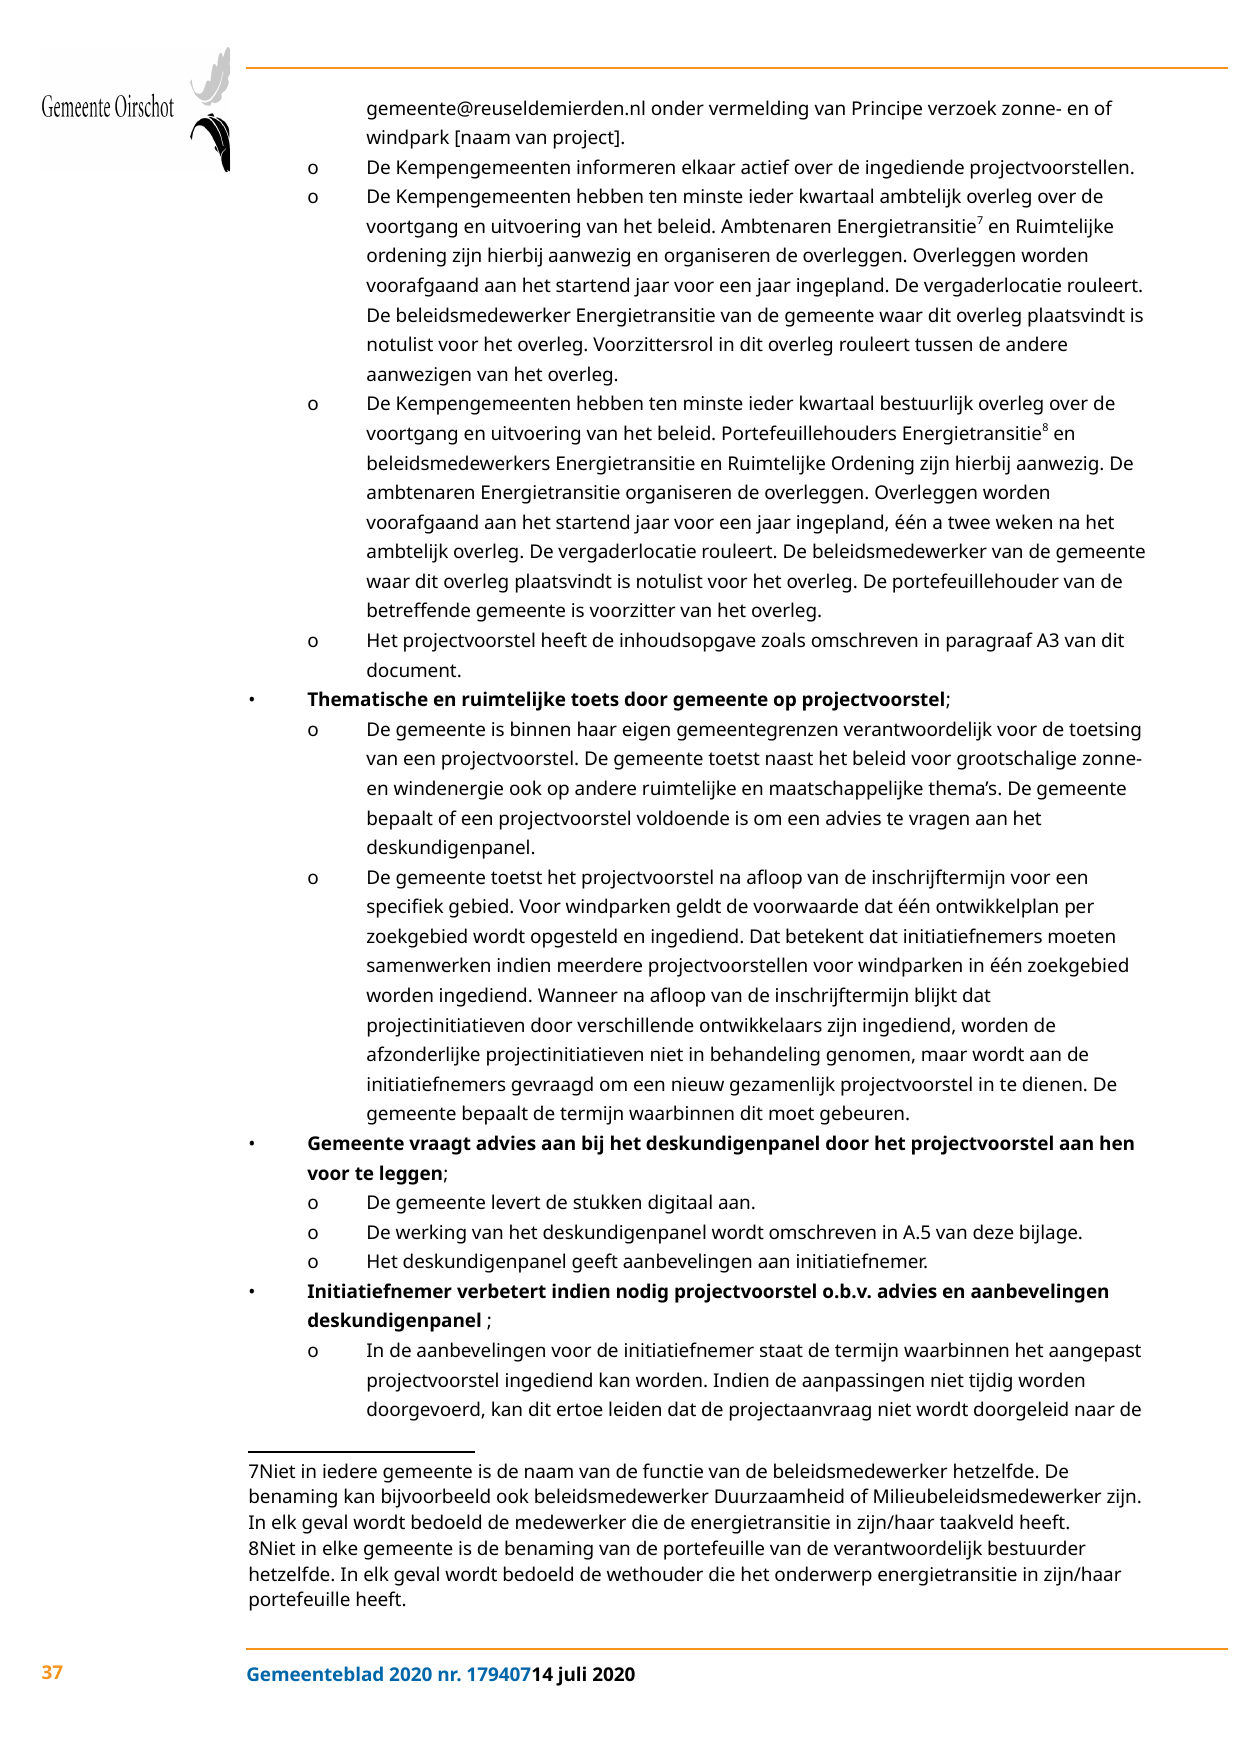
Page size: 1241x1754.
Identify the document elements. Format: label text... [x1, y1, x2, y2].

list Het deskundigenpanel geeft aanbevelingen aan initiatiefnemer. [307, 1248, 1152, 1274]
list De gemeente toetst het projectvoorstel na afloop van de inschrijftermijn voor een specifiek gebied. Voor windparken geldt de voorwaarde dat één ontwikkelplan per zoekgebied wordt opgesteld en ingediend. Dat betekent dat initiatiefnemers moeten samenwerken indien meerdere projectvoorstellen voor windparken in één zoekgebied worden ingediend. Wanneer na afloop van de inschrijftermijn blijkt dat projectinitiatieven door verschillende ontwikkelaars zijn ingediend, worden de afzonderlijke projectinitiatieven niet in behandeling genomen, maar wordt aan de initiatiefnemers gevraagd om een nieuw gezamenlijk projectvoorstel in te dienen. De gemeente bepaalt de termijn waarbinnen dit moet gebeuren. [307, 864, 1152, 1126]
list De gemeente levert de stukken digitaal aan. [307, 1189, 1152, 1215]
list De Kempengemeenten hebben ten minste ieder kwartaal ambtelijk overleg over de voortgang en uitvoering van het beleid. Ambtenaren Energietransitie en Ruimtelijke ordening zijn hierbij aanwezig en organiseren de overleggen. Overleggen worden voorafgaand aan het startend jaar voor een jaar ingepland. De vergaderlocatie rouleert. De beleidsmedewerker Energietransitie van de gemeente waar dit overleg plaatsvindt is notulist voor het overleg. Voorzittersrol in dit overleg rouleert tussen de andere aanwezigen van het overleg. [307, 183, 1152, 387]
list Niet in elke gemeente is de benaming van de portefeuille van de verantwoordelijk bestuurder hetzelfde. In elk geval wordt bedoeld de wethouder die het onderwerp energietransitie in zijn/haar portefeuille heeft. [248, 1535, 1152, 1612]
list Initiatiefnemer verbetert indien nodig projectvoorstel o.b.v. advies en aanbevelingen deskundigenpanel ; [248, 1278, 1152, 1333]
list Thematische en ruimtelijke toets door gemeente op projectvoorstel; [248, 686, 1152, 712]
list gemeente@reuseldemierden.nl onder vermelding van Principe verzoek zonne- en of windpark [naam van project]. [307, 95, 1152, 150]
list De werking van het deskundigenpanel wordt omschreven in A.5 van deze bijlage. [307, 1219, 1152, 1245]
list Het projectvoorstel heeft de inhoudsopgave zoals omschreven in paragraaf A3 van dit document. [307, 627, 1152, 683]
list Gemeente vraagt advies aan bij het deskundigenpanel door het projectvoorstel aan hen voor te leggen; [248, 1130, 1152, 1186]
list Niet in iedere gemeente is de naam van de functie van de beleidsmedewerker hetzelfde. De benaming kan bijvoorbeeld ook beleidsmedewerker Duurzaamheid of Milieubeleidsmedewerker zijn. In elk geval wordt bedoeld de medewerker die de energietransitie in zijn/haar taakveld heeft. [248, 1458, 1152, 1535]
list De gemeente is binnen haar eigen gemeentegrenzen verantwoordelijk voor de toetsing van een projectvoorstel. De gemeente toetst naast het beleid voor grootschalige zonne- en windenergie ook op andere ruimtelijke en maatschappelijke thema’s. De gemeente bepaalt of een projectvoorstel voldoende is om een advies te vragen aan het deskundigenpanel. [307, 716, 1152, 860]
picture [41, 47, 231, 172]
list In de aanbevelingen voor de initiatiefnemer staat de termijn waarbinnen het aangepast projectvoorstel ingediend kan worden. Indien de aanpassingen niet tijdig worden doorgevoerd, kan dit ertoe leiden dat de projectaanvraag niet wordt doorgeleid naar de [307, 1337, 1152, 1422]
list De Kempengemeenten hebben ten minste ieder kwartaal bestuurlijk overleg over de voortgang en uitvoering van het beleid. Portefeuillehouders Energietransitie en beleidsmedewerkers Energietransitie en Ruimtelijke Ordening zijn hierbij aanwezig. De ambtenaren Energietransitie organiseren de overleggen. Overleggen worden voorafgaand aan het startend jaar voor een jaar ingepland, één a twee weken na het ambtelijk overleg. De vergaderlocatie rouleert. De beleidsmedewerker van de gemeente waar dit overleg plaatsvindt is notulist voor het overleg. De portefeuillehouder van de betreffende gemeente is voorzitter van het overleg. [307, 391, 1152, 623]
list De Kempengemeenten informeren elkaar actief over de ingediende projectvoorstellen. [307, 154, 1152, 180]
